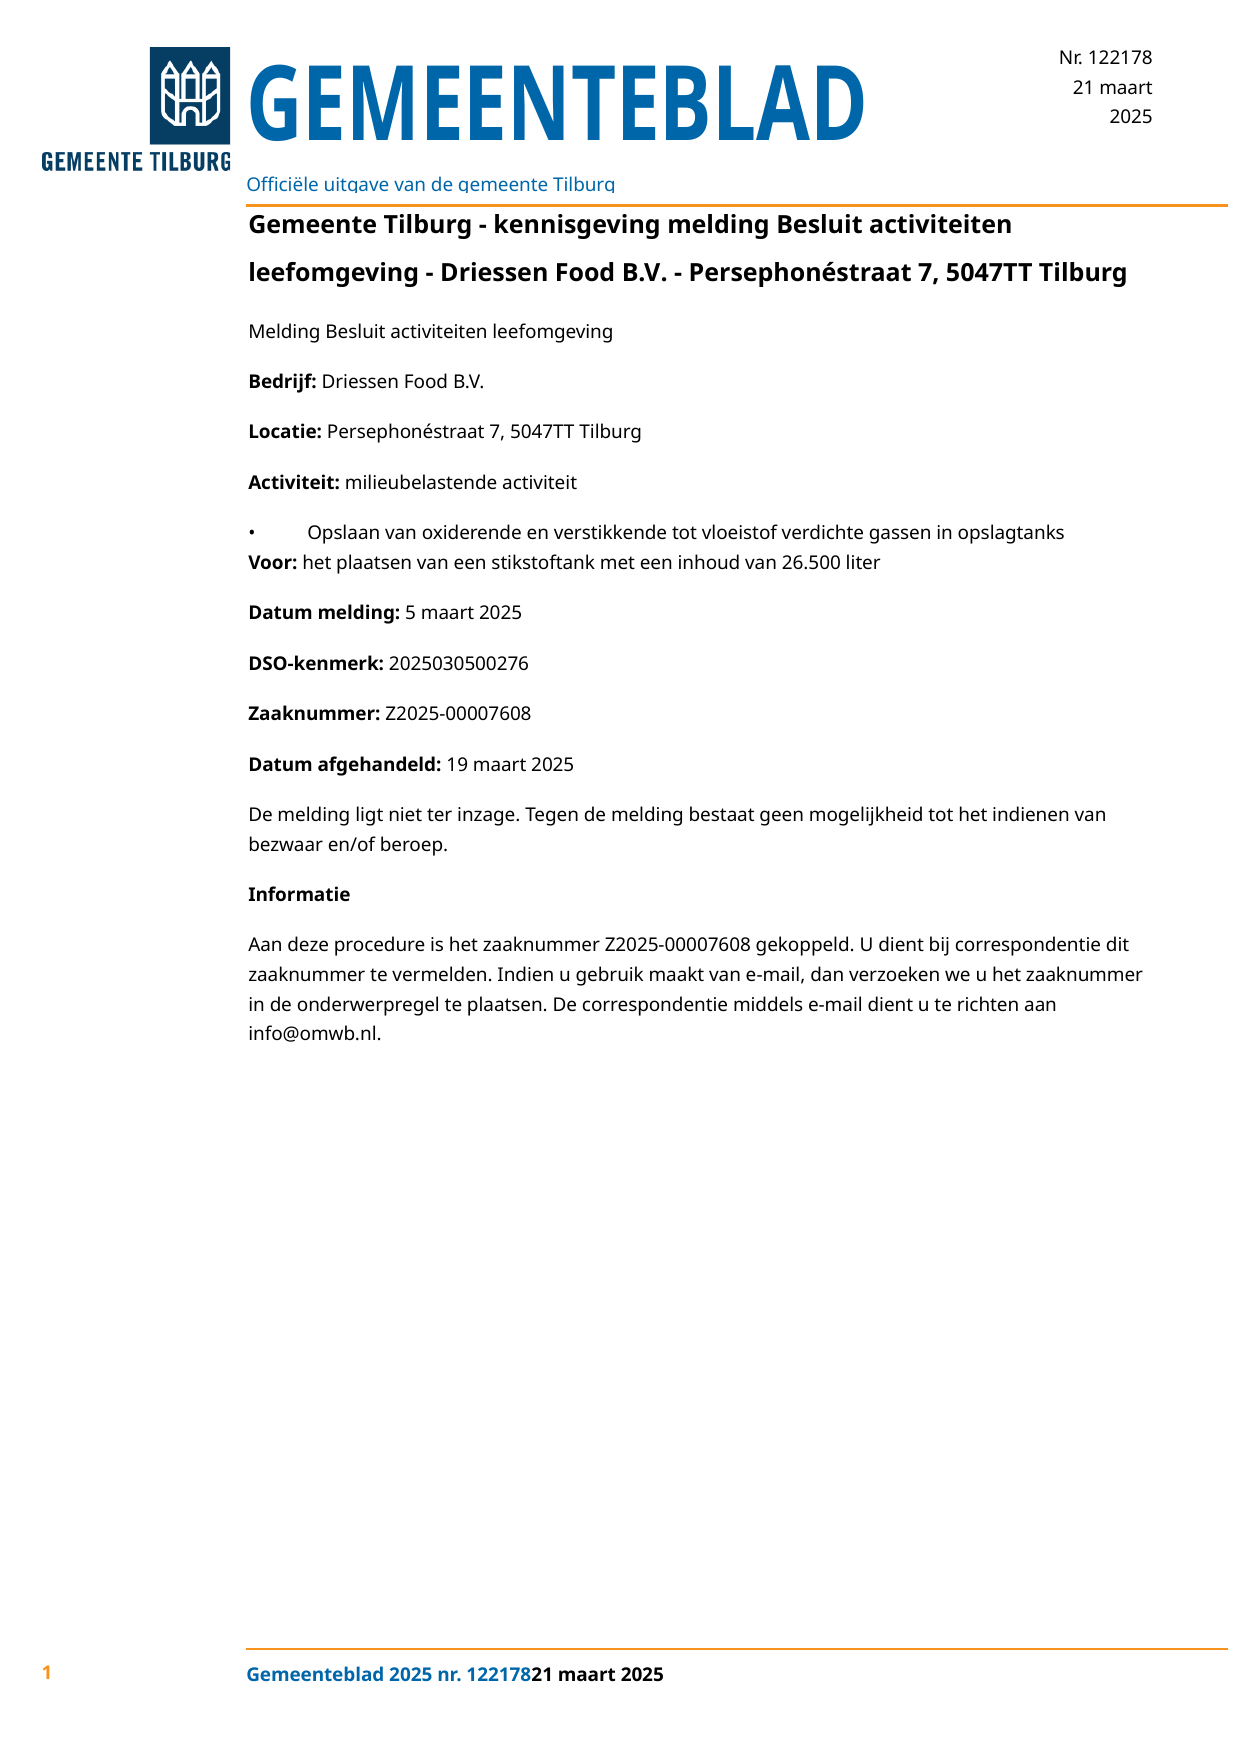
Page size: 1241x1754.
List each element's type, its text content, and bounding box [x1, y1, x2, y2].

text Melding Besluit activiteiten leefomgeving [248, 318, 1152, 344]
text Voor: het plaatsen van een stikstoftank met een inhoud van 26.500 liter [248, 549, 1152, 575]
text DSO-kenmerk: 2025030500276 [248, 650, 1152, 676]
picture [41, 47, 231, 172]
text Activiteit: milieubelastende activiteit [248, 469, 1152, 495]
list Opslaan van oxiderende en verstikkende tot vloeistof verdichte gassen in opslagtanks [248, 519, 1152, 545]
text Zaaknummer: Z2025-00007608 [248, 700, 1152, 726]
text Gemeente Tilburg - kennisgeving melding Besluit activiteiten leefomgeving - Driessen Food B.V​​​​​​​. - Persephonéstraat 7, 5047TT Tilburg [248, 207, 1152, 288]
text De melding ligt niet ter inzage. Tegen de melding bestaat geen mogelijkheid tot het indienen van bezwaar en/of beroep. [248, 801, 1152, 857]
text Aan deze procedure is het zaaknummer Z2025-00007608 gekoppeld. U dient bij correspondentie dit zaaknummer te vermelden. Indien u gebruik maakt van e-mail, dan verzoeken we u het zaaknummer in de onderwerpregel te plaatsen. De correspondentie middels e-mail dient u te richten aan info@omwb.nl. [248, 932, 1152, 1046]
text Bedrijf: Driessen Food B.V. [248, 368, 1152, 394]
text Datum afgehandeld: 19 maart 2025 [248, 751, 1152, 777]
text Informatie [248, 881, 1152, 907]
text Locatie: Persephonéstraat 7, 5047TT Tilburg [248, 419, 1152, 444]
text Datum melding: 5 maart 2025 [248, 599, 1152, 625]
